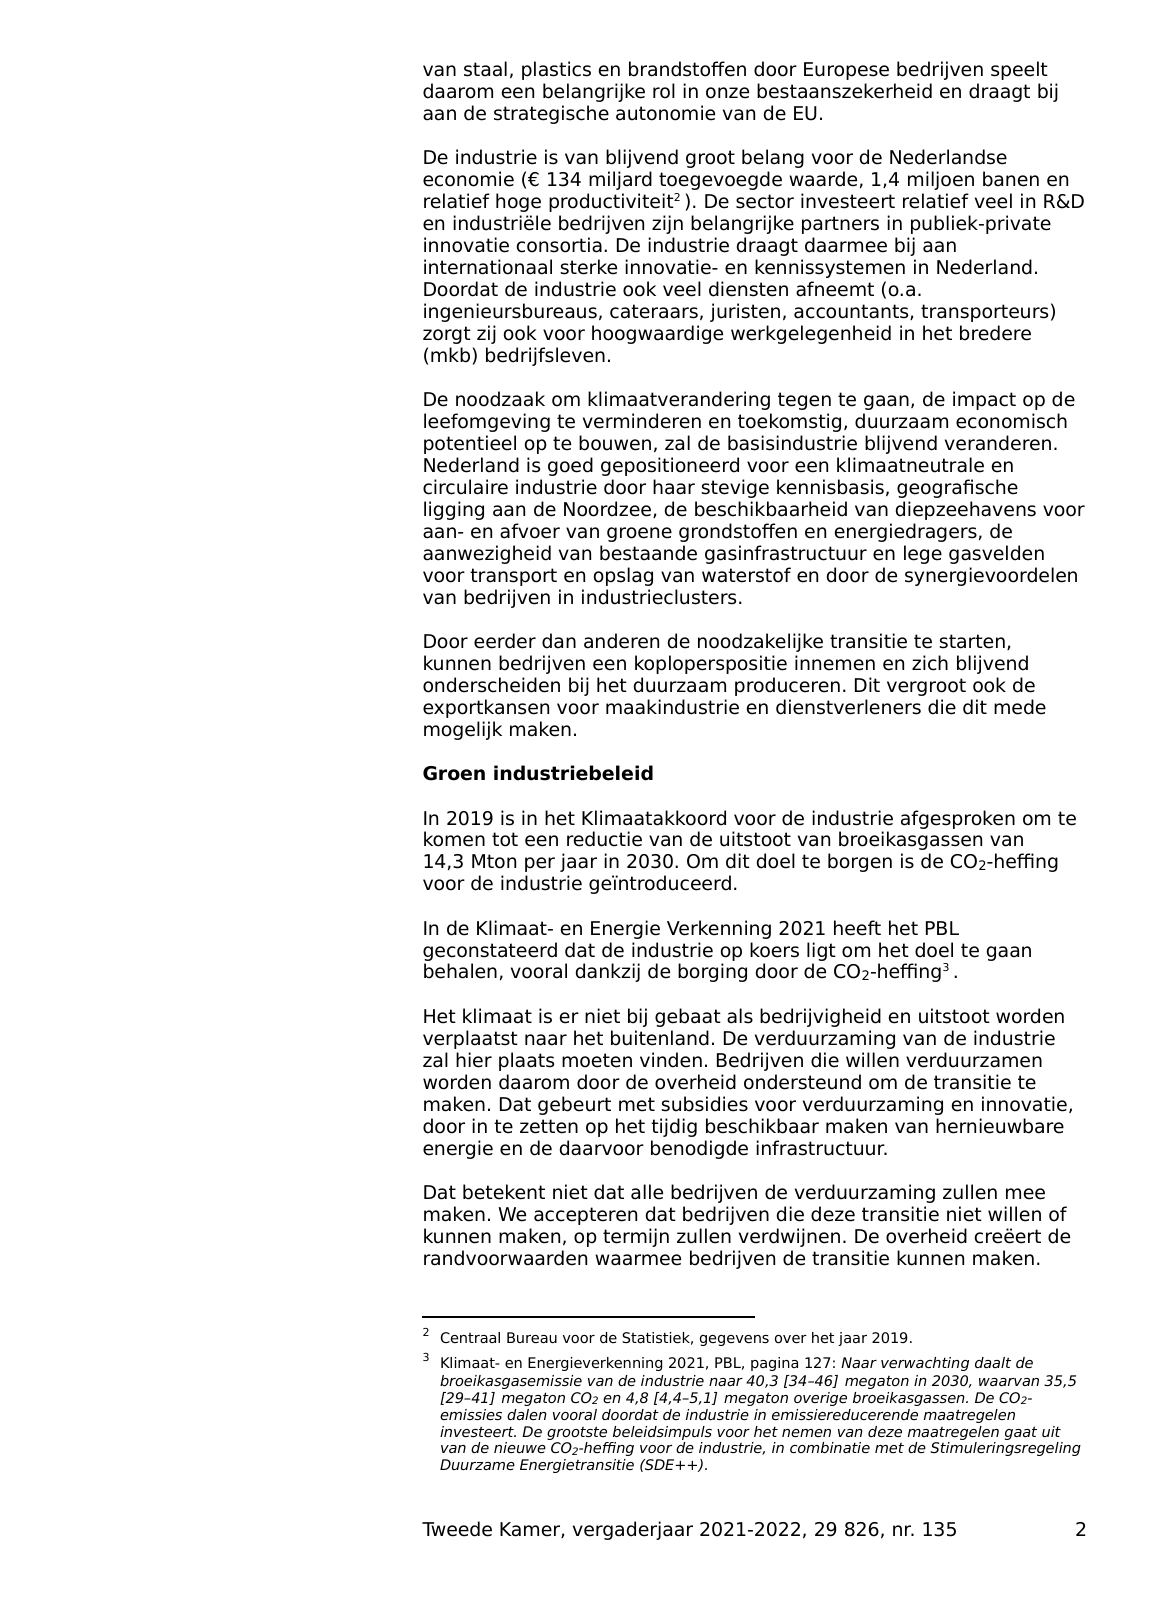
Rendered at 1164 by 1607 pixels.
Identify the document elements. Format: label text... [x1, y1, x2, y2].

text Door eerder dan anderen de noodzakelijke transitie te starten, kunnen bedrijven een koploperspositie innemen en zich blijvend onderscheiden bij het duurzaam produceren. Dit vergroot ook de exportkansen voor maakindustrie en dienstverleners die dit mede mogelijk maken. [422, 631, 1087, 741]
text De industrie is van blijvend groot belang voor de Nederlandse economie (€ 134 miljard toegevoegde waarde, 1,4 miljoen banen en relatief hoge productiviteit). De sector investeert relatief veel in R&D en industriële bedrijven zijn belangrijke partners in publiek-private innovatie consortia. De industrie draagt daarmee bij aan internationaal sterke innovatie- en kennissystemen in Nederland. Doordat de industrie ook veel diensten afneemt (o.a. ingenieursbureaus, cateraars, juristen, accountants, transporteurs) zorgt zij ook voor hoogwaardige werkgelegenheid in het bredere (mkb) bedrijfsleven. [422, 147, 1087, 367]
text In de Klimaat- en Energie Verkenning 2021 heeft het PBL geconstateerd dat de industrie op koers ligt om het doel te gaan behalen, vooral dankzij de borging door de CO2-heffing. [422, 917, 1087, 983]
subtitle Groen industriebeleid [422, 763, 1087, 785]
text In 2019 is in het Klimaatakkoord voor de industrie afgesproken om te komen tot een reductie van de uitstoot van broeikasgassen van 14,3 Mton per jaar in 2030. Om dit doel te borgen is de CO2-heffing voor de industrie geïntroduceerd. [422, 807, 1087, 895]
text Centraal Bureau voor de Statistiek, gegevens over het jaar 2019. [422, 1326, 1087, 1348]
text van staal, plastics en brandstoffen door Europese bedrijven speelt daarom een belangrijke rol in onze bestaanszekerheid en draagt bij aan de strategische autonomie van de EU. [422, 59, 1087, 125]
text Klimaat- en Energieverkenning 2021, PBL, pagina 127: Naar verwachting daalt de broeikasgasemissie van de industrie naar 40,3 [34–46] megaton in 2030, waarvan 35,5 [29–41] megaton CO2 en 4,8 [4,4–5,1] megaton overige broeikasgassen. De CO2-emissies dalen vooral doordat de industrie in emissiereducerende maatregelen investeert. De grootste beleidsimpuls voor het nemen van deze maatregelen gaat uit van de nieuwe CO2-heffing voor de industrie, in combinatie met de Stimuleringsregeling Duurzame Energietransitie (SDE++). [422, 1351, 1087, 1474]
text De noodzaak om klimaatverandering tegen te gaan, de impact op de leefomgeving te verminderen en toekomstig, duurzaam economisch potentieel op te bouwen, zal de basisindustrie blijvend veranderen. Nederland is goed gepositioneerd voor een klimaatneutrale en circulaire industrie door haar stevige kennisbasis, geografische ligging aan de Noordzee, de beschikbaarheid van diepzeehavens voor aan- en afvoer van groene grondstoffen en energiedragers, de aanwezigheid van bestaande gasinfrastructuur en lege gasvelden voor transport en opslag van waterstof en door de synergievoordelen van bedrijven in industrieclusters. [422, 389, 1087, 609]
text Het klimaat is er niet bij gebaat als bedrijvigheid en uitstoot worden verplaatst naar het buitenland. De verduurzaming van de industrie zal hier plaats moeten vinden. Bedrijven die willen verduurzamen worden daarom door de overheid ondersteund om de transitie te maken. Dat gebeurt met subsidies voor verduurzaming en innovatie, door in te zetten op het tijdig beschikbaar maken van hernieuwbare energie en de daarvoor benodigde infrastructuur. [422, 1006, 1087, 1159]
text Dat betekent niet dat alle bedrijven de verduurzaming zullen mee maken. We accepteren dat bedrijven die deze transitie niet willen of kunnen maken, op termijn zullen verdwijnen. De overheid creëert de randvoorwaarden waarmee bedrijven de transitie kunnen maken. [422, 1182, 1087, 1269]
